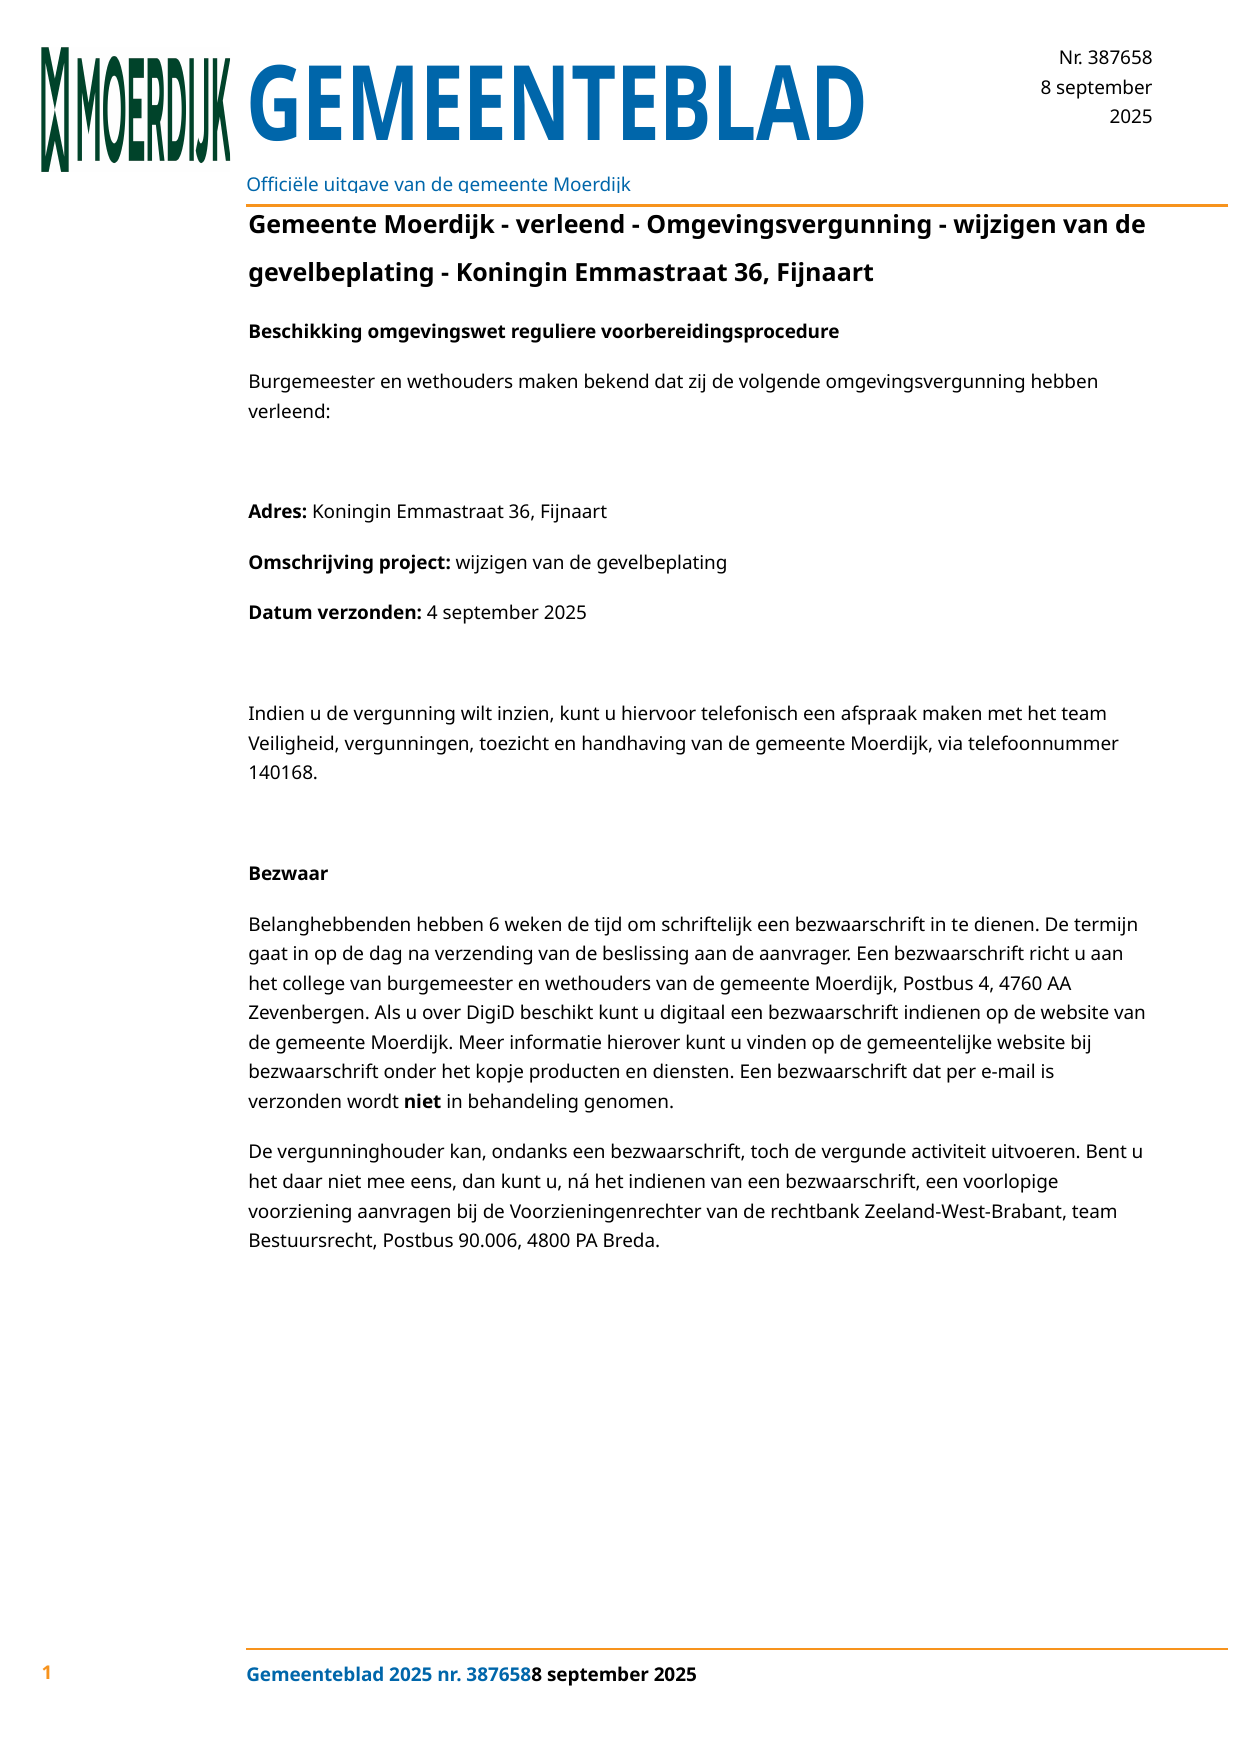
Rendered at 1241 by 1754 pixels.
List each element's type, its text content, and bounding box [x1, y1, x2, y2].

picture [41, 47, 231, 172]
text Bezwaar [248, 860, 1152, 886]
text Burgemeester en wethouders maken bekend dat zij de volgende omgevingsvergunning hebben verleend: [248, 368, 1152, 424]
text Datum verzonden: 4 september 2025 [248, 599, 1152, 625]
text Adres: Koningin Emmastraat 36, Fijnaart [248, 499, 1152, 524]
text Indien u de vergunning wilt inzien, kunt u hiervoor telefonisch een afspraak maken met het team Veiligheid, vergunningen, toezicht en handhaving van de gemeente Moerdijk, via telefoonnummer 140168. [248, 700, 1152, 785]
text Gemeente Moerdijk - verleend - Omgevingsvergunning - wijzigen van de gevelbeplating - Koningin Emmastraat 36, Fijnaart [248, 207, 1152, 288]
text Beschikking omgevingswet reguliere voorbereidingsprocedure [248, 318, 1152, 344]
text Belanghebbenden hebben 6 weken de tijd om schriftelijk een bezwaarschrift in te dienen. De termijn gaat in op de dag na verzending van de beslissing aan de aanvrager. Een bezwaarschrift richt u aan het college van burgemeester en wethouders van de gemeente Moerdijk, Postbus 4, 4760 AA Zevenbergen. Als u over DigiD beschikt kunt u digitaal een bezwaarschrift indienen op de website van de gemeente Moerdijk. Meer informatie hierover kunt u vinden op de gemeentelijke website bij bezwaarschrift onder het kopje producten en diensten. Een bezwaarschrift dat per e-mail is verzonden wordt niet in behandeling genomen. [248, 911, 1152, 1114]
text Omschrijving project: wijzigen van de gevelbeplating [248, 549, 1152, 575]
text De vergunninghouder kan, ondanks een bezwaarschrift, toch de vergunde activiteit uitvoeren. Bent u het daar niet mee eens, dan kunt u, ná het indienen van een bezwaarschrift, een voorlopige voorziening aanvragen bij de Voorzieningenrechter van de rechtbank Zeeland-West-Brabant, team Bestuursrecht, Postbus 90.006, 4800 PA Breda. [248, 1139, 1152, 1253]
